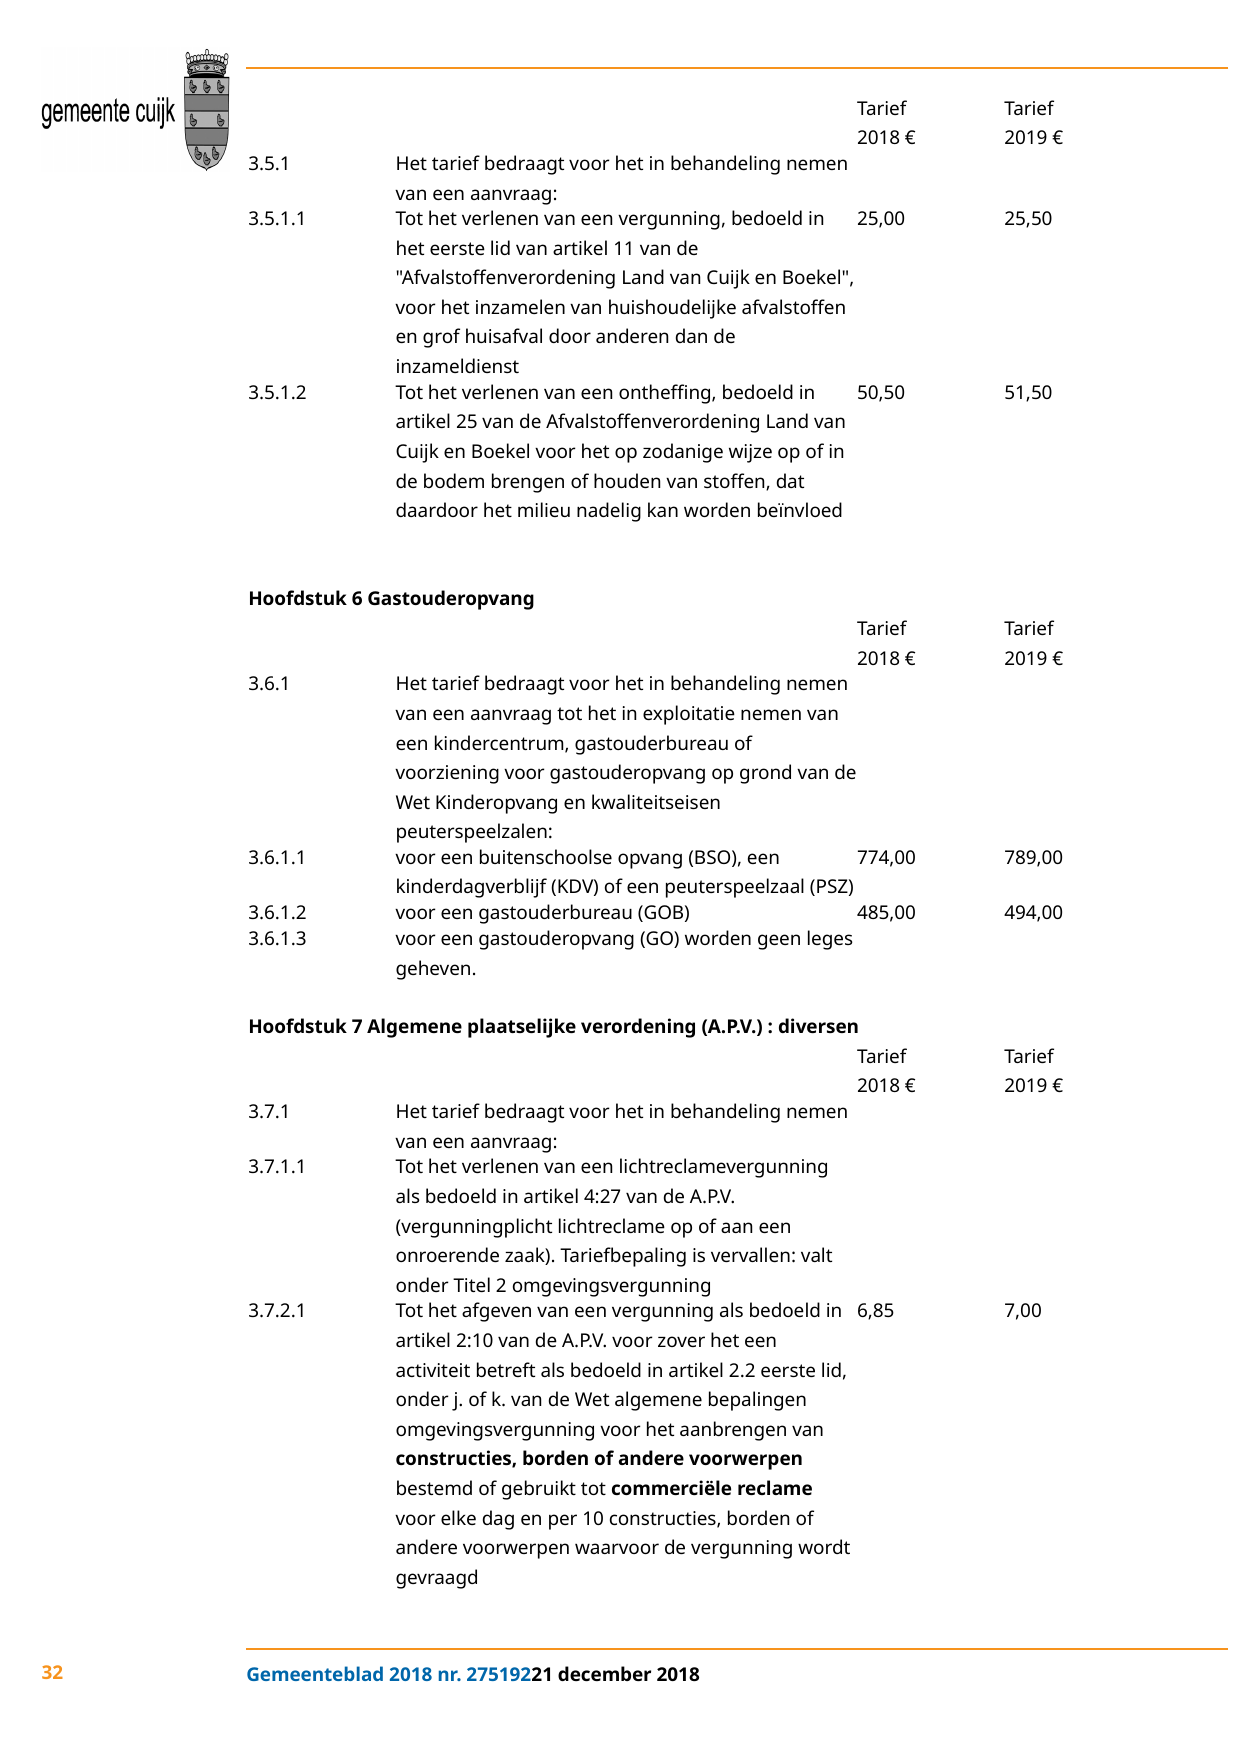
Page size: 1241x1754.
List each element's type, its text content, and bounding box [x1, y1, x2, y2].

table_cell 3.6.1.2 [248, 900, 395, 925]
table_header Tarief 2018 € [857, 95, 1004, 150]
table_header [395, 615, 857, 671]
table_cell 51,50 [1004, 379, 1152, 523]
table_cell 789,00 [1004, 844, 1152, 899]
table_cell voor een buitenschoolse opvang (BSO), een kinderdagverblijf (KDV) of een peuterspeelzaal (PSZ) [395, 844, 857, 899]
table_cell 3.6.1.3 [248, 925, 395, 981]
table_header [248, 95, 395, 150]
table_cell 3.5.1 [248, 150, 395, 205]
table_cell 3.7.2.1 [248, 1298, 395, 1590]
table_cell voor een gastouderbureau (GOB) [395, 900, 857, 925]
table_cell [1004, 925, 1152, 981]
table_cell Het tarief bedraagt voor het in behandeling nemen van een aanvraag: [395, 1098, 857, 1154]
table_cell 3.7.1 [248, 1098, 395, 1154]
table_cell 3.5.1.2 [248, 379, 395, 523]
table_cell 3.5.1.1 [248, 205, 395, 379]
table_cell [857, 1098, 1004, 1154]
table_cell [1004, 150, 1152, 205]
table_cell Tot het verlenen van een vergunning, bedoeld in het eerste lid van artikel 11 van de "Afvalstoffenverordening Land van Cuijk en Boekel", voor het inzamelen van huishoudelijke afvalstoffen en grof huisafval door anderen dan de inzameldienst [395, 205, 857, 379]
table_cell 50,50 [857, 379, 1004, 523]
table_cell Tot het verlenen van een ontheffing, bedoeld in artikel 25 van de Afvalstoffenverordening Land van Cuijk en Boekel voor het op zodanige wijze op of in de bodem brengen of houden van stoffen, dat daardoor het milieu nadelig kan worden beïnvloed [395, 379, 857, 523]
table_header Tarief 2018 € [857, 615, 1004, 671]
table_cell 7,00 [1004, 1298, 1152, 1590]
table_cell [857, 671, 1004, 844]
table_header Tarief 2019 € [1004, 1043, 1152, 1098]
table_cell [857, 925, 1004, 981]
table_cell 485,00 [857, 900, 1004, 925]
text Hoofdstuk 7 Algemene plaatselijke verordening (A.P.V.) : diversen [248, 1013, 1152, 1039]
table_header [395, 95, 857, 150]
table_header Tarief 2019 € [1004, 95, 1152, 150]
table_cell [1004, 1098, 1152, 1154]
table_header [395, 1043, 857, 1098]
table_cell 25,00 [857, 205, 1004, 379]
table_cell Tot het afgeven van een vergunning als bedoeld in artikel 2:10 van de A.P.V. voor zover het een activiteit betreft als bedoeld in artikel 2.2 eerste lid, onder j. of k. van de Wet algemene bepalingen omgevingsvergunning voor het aanbrengen van constructies, borden of andere voorwerpen bestemd of gebruikt tot commerciële reclame voor elke dag en per 10 constructies, borden of andere voorwerpen waarvoor de vergunning wordt gevraagd [395, 1298, 857, 1590]
table_cell 25,50 [1004, 205, 1152, 379]
table_cell [857, 1154, 1004, 1298]
table_cell 3.7.1.1 [248, 1154, 395, 1298]
table_cell [1004, 1154, 1152, 1298]
table_cell 3.6.1 [248, 671, 395, 844]
table_cell Het tarief bedraagt voor het in behandeling nemen van een aanvraag: [395, 150, 857, 205]
table_header Tarief 2018 € [857, 1043, 1004, 1098]
table_cell Het tarief bedraagt voor het in behandeling nemen van een aanvraag tot het in exploitatie nemen van een kindercentrum, gastouderbureau of voorziening voor gastouderopvang op grond van de Wet Kinderopvang en kwaliteitseisen peuterspeelzalen: [395, 671, 857, 844]
table_cell 774,00 [857, 844, 1004, 899]
table_cell [1004, 671, 1152, 844]
table_header [248, 615, 395, 671]
table_header Tarief 2019 € [1004, 615, 1152, 671]
text Hoofdstuk 6 Gastouderopvang [248, 586, 1152, 611]
table_header [248, 1043, 395, 1098]
picture [41, 47, 231, 172]
table_cell voor een gastouderopvang (GO) worden geen leges geheven. [395, 925, 857, 981]
table_cell [857, 150, 1004, 205]
table_cell 3.6.1.1 [248, 844, 395, 899]
table_cell 494,00 [1004, 900, 1152, 925]
table_cell Tot het verlenen van een lichtreclamevergunning als bedoeld in artikel 4:27 van de A.P.V. (vergunningplicht lichtreclame op of aan een onroerende zaak). Tariefbepaling is vervallen: valt onder Titel 2 omgevingsvergunning [395, 1154, 857, 1298]
table_cell 6,85 [857, 1298, 1004, 1590]
